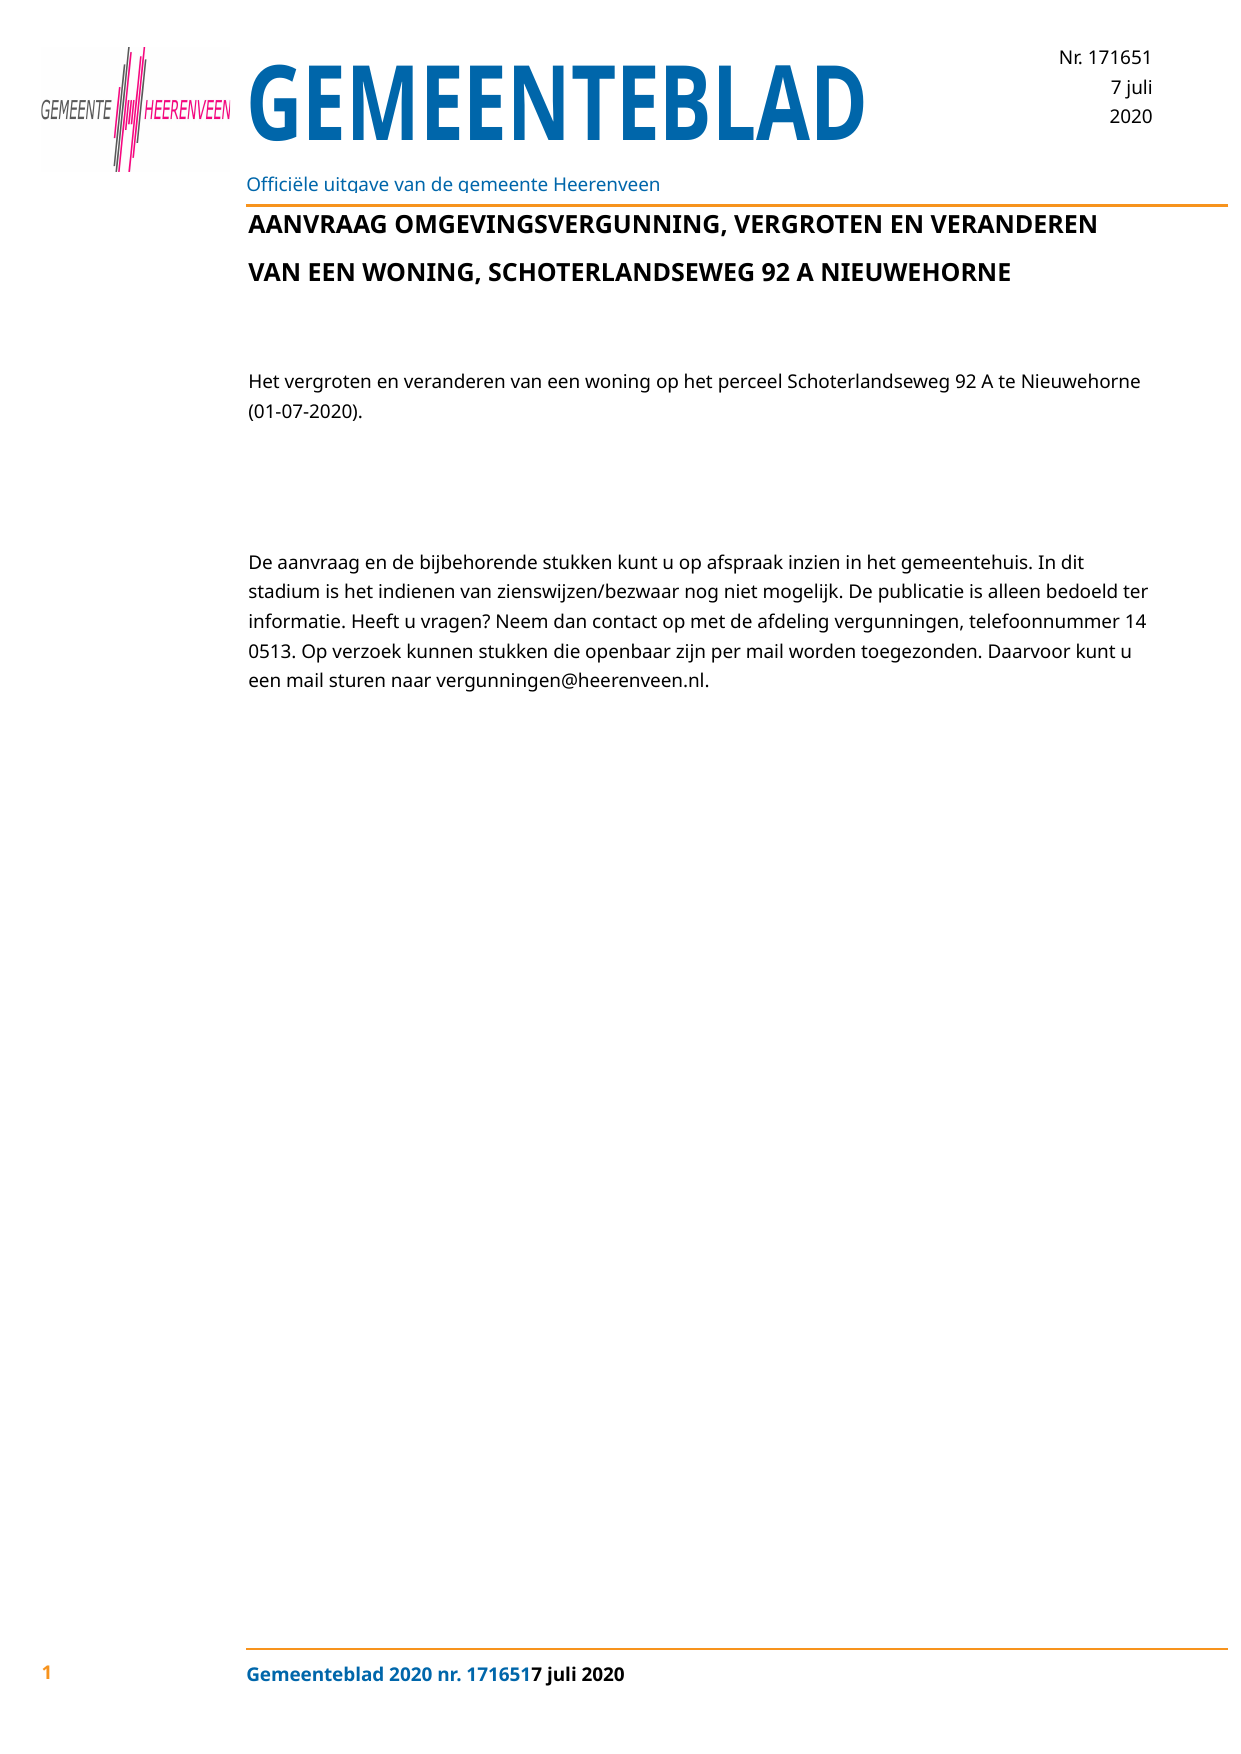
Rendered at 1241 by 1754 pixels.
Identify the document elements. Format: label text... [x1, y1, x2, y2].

picture [41, 47, 231, 172]
text De aanvraag en de bijbehorende stukken kunt u op afspraak inzien in het gemeentehuis. In dit stadium is het indienen van zienswijzen/bezwaar nog niet mogelijk. De publicatie is alleen bedoeld ter informatie. Heeft u vragen? Neem dan contact op met de afdeling vergunningen, telefoonnummer 14 0513. Op verzoek kunnen stukken die openbaar zijn per mail worden toegezonden. Daarvoor kunt u een mail sturen naar vergunningen@heerenveen.nl. [248, 549, 1152, 693]
text Het vergroten en veranderen van een woning op het perceel Schoterlandseweg 92 A te Nieuwehorne (01-07-2020). [248, 368, 1152, 424]
text AANVRAAG OMGEVINGSVERGUNNING, VERGROTEN EN VERANDEREN VAN EEN WONING, SCHOTERLANDSEWEG 92 A NIEUWEHORNE [248, 207, 1152, 288]
